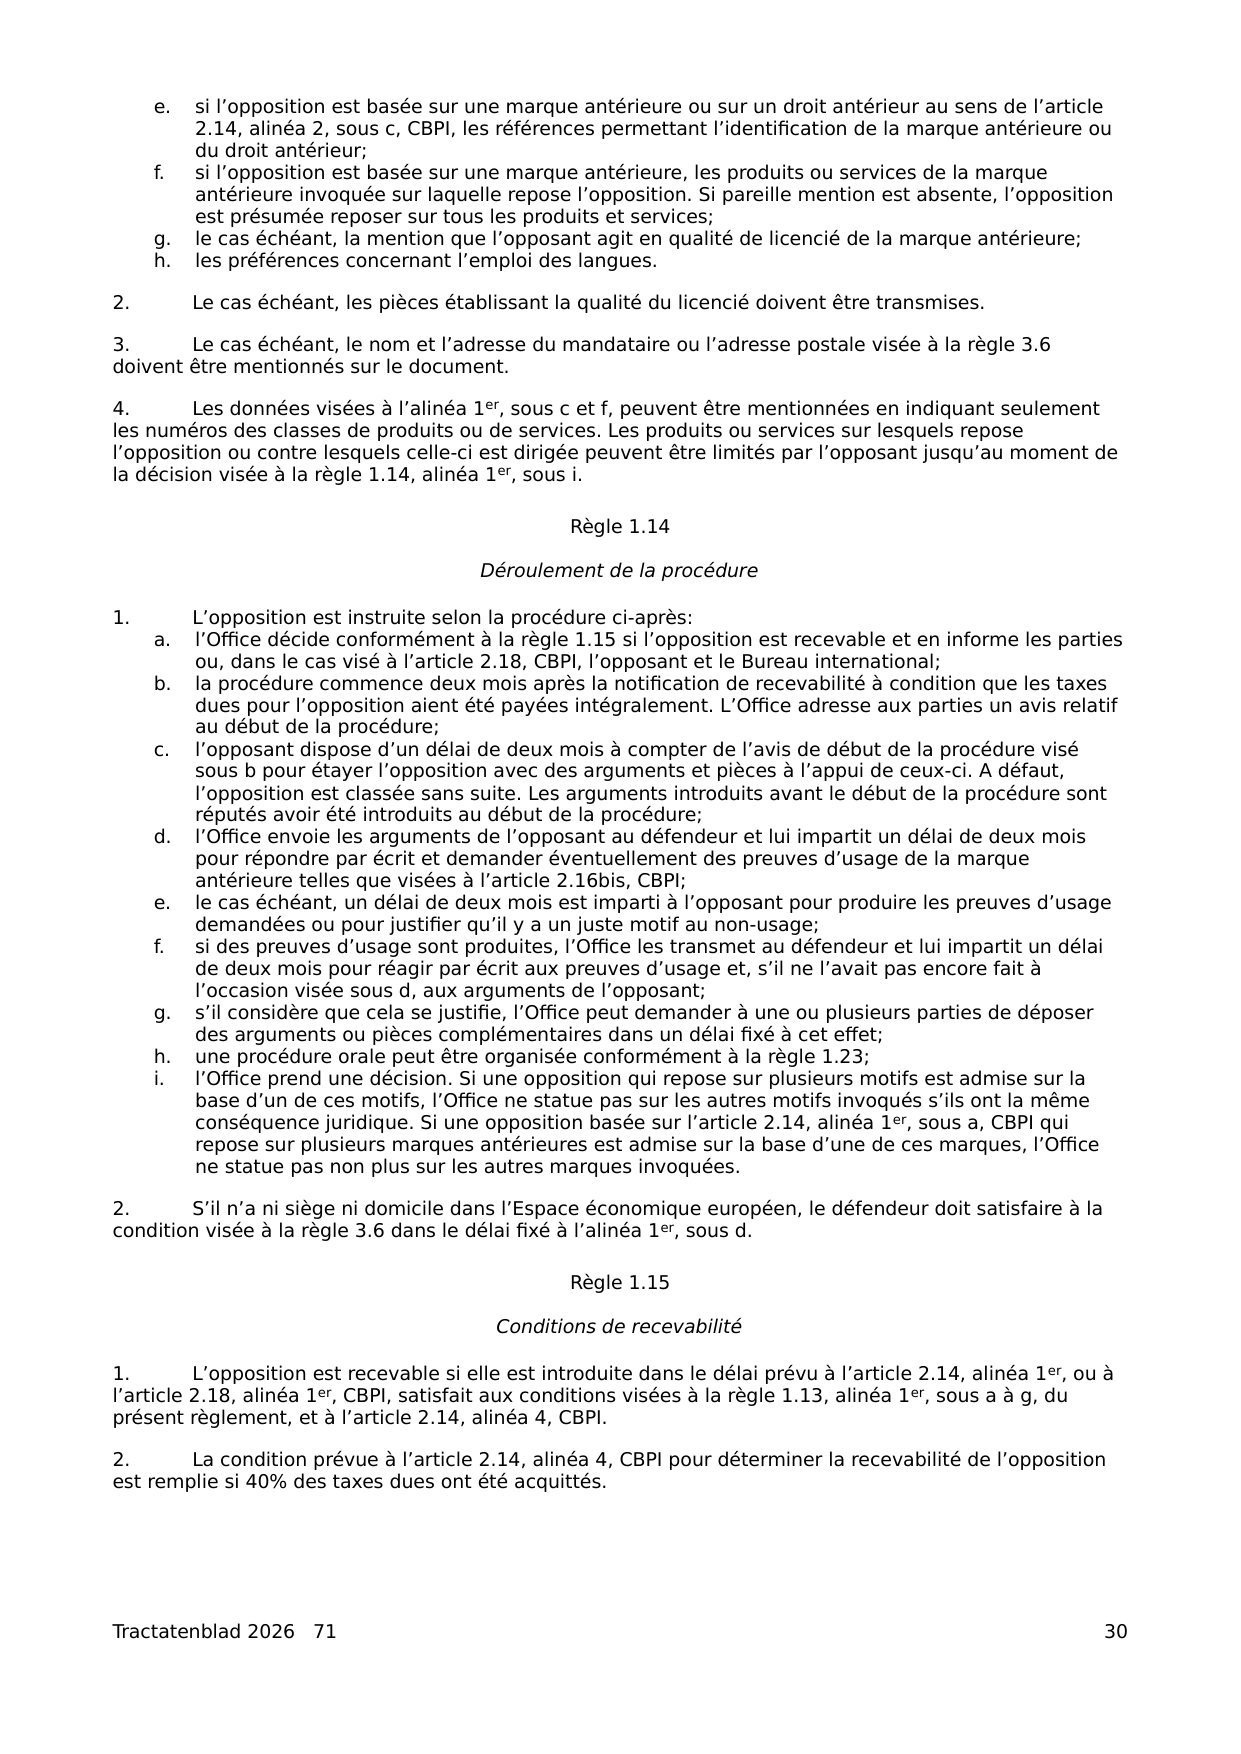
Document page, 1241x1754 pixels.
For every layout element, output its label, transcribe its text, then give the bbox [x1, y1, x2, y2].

text f. si des preuves d’usage sont produites, l’Office les transmet au défendeur et lui impartit un délai de deux mois pour réagir par écrit aux preuves d’usage et, s’il ne l’avait pas encore fait à l’occasion visée sous d, aux arguments de l’opposant; [153, 936, 1128, 1002]
text 2. La condition prévue à l’article 2.14, alinéa 4, CBPI pour déterminer la recevabilité de l’opposition est remplie si 40% des taxes dues ont été acquittés. [112, 1449, 1128, 1493]
text 1. L’opposition est instruite selon la procédure ci-après: [112, 607, 1128, 628]
text g. s’il considère que cela se justifie, l’Office peut demander à une ou plusieurs parties de déposer des arguments ou pièces complémentaires dans un délai fixé à cet effet; [153, 1002, 1128, 1046]
text 2. S’il n’a ni siège ni domicile dans l’Espace économique européen, le défendeur doit satisfaire à la condition visée à la règle 3.6 dans le délai fixé à l’alinéa 1er, sous d. [112, 1198, 1128, 1242]
subtitle Règle 1.14 Déroulement de la procédure [112, 516, 1128, 582]
text c. l’opposant dispose d’un délai de deux mois à compter de l’avis de début de la procédure visé sous b pour étayer l’opposition avec des arguments et pièces à l’appui de ceux-ci. A défaut, l’opposition est classée sans suite. Les arguments introduits avant le début de la procédure sont réputés avoir été introduits au début de la procédure; [153, 738, 1128, 826]
text i. l’Office prend une décision. Si une opposition qui repose sur plusieurs motifs est admise sur la base d’un de ces motifs, l’Office ne statue pas sur les autres motifs invoqués s’ils ont la même conséquence juridique. Si une opposition basée sur l’article 2.14, alinéa 1er, sous a, CBPI qui repose sur plusieurs marques antérieures est admise sur la base d’une de ces marques, l’Office ne statue pas non plus sur les autres marques invoquées. [153, 1068, 1128, 1178]
text f. si l’opposition est basée sur une marque antérieure, les produits ou services de la marque antérieure invoquée sur laquelle repose l’opposition. Si pareille mention est absente, l’opposition est présumée reposer sur tous les produits et services; [153, 162, 1128, 228]
text h. une procédure orale peut être organisée conformément à la règle 1.23; [153, 1046, 1128, 1068]
text 2. Le cas échéant, les pièces établissant la qualité du licencié doivent être transmises. [112, 292, 1128, 314]
text a. l’Office décide conformément à la règle 1.15 si l’opposition est recevable et en informe les parties ou, dans le cas visé à l’article 2.18, CBPI, l’opposant et le Bureau international; [153, 628, 1128, 672]
text g. le cas échéant, la mention que l’opposant agit en qualité de licencié de la marque antérieure; [153, 228, 1128, 250]
text 3. Le cas échéant, le nom et l’adresse du mandataire ou l’adresse postale visée à la règle 3.6 doivent être mentionnés sur le document. [112, 334, 1128, 378]
text e. si l’opposition est basée sur une marque antérieure ou sur un droit antérieur au sens de l’article 2.14, alinéa 2, sous c, CBPI, les références permettant l’identification de la marque antérieure ou du droit antérieur; [153, 96, 1128, 162]
text 4. Les données visées à l’alinéa 1er, sous c et f, peuvent être mentionnées en indiquant seulement les numéros des classes de produits ou de services. Les produits ou services sur lesquels repose l’opposition ou contre lesquels celle-ci est dirigée peuvent être limités par l’opposant jusqu’au moment de la décision visée à la règle 1.14, alinéa 1er, sous i. [112, 398, 1128, 486]
subtitle Règle 1.15 Conditions de recevabilité [112, 1272, 1128, 1338]
text d. l’Office envoie les arguments de l’opposant au défendeur et lui impartit un délai de deux mois pour répondre par écrit et demander éventuellement des preuves d’usage de la marque antérieure telles que visées à l’article 2.16bis, CBPI; [153, 826, 1128, 892]
text h. les préférences concernant l’emploi des langues. [153, 250, 1128, 272]
text b. la procédure commence deux mois après la notification de recevabilité à condition que les taxes dues pour l’opposition aient été payées intégralement. L’Office adresse aux parties un avis relatif au début de la procédure; [153, 672, 1128, 738]
text e. le cas échéant, un délai de deux mois est imparti à l’opposant pour produire les preuves d’usage demandées ou pour justifier qu’il y a un juste motif au non-usage; [153, 892, 1128, 936]
text 1. L’opposition est recevable si elle est introduite dans le délai prévu à l’article 2.14, alinéa 1er, ou à l’article 2.18, alinéa 1er, CBPI, satisfait aux conditions visées à la règle 1.13, alinéa 1er, sous a à g, du présent règlement, et à l’article 2.14, alinéa 4, CBPI. [112, 1363, 1128, 1429]
